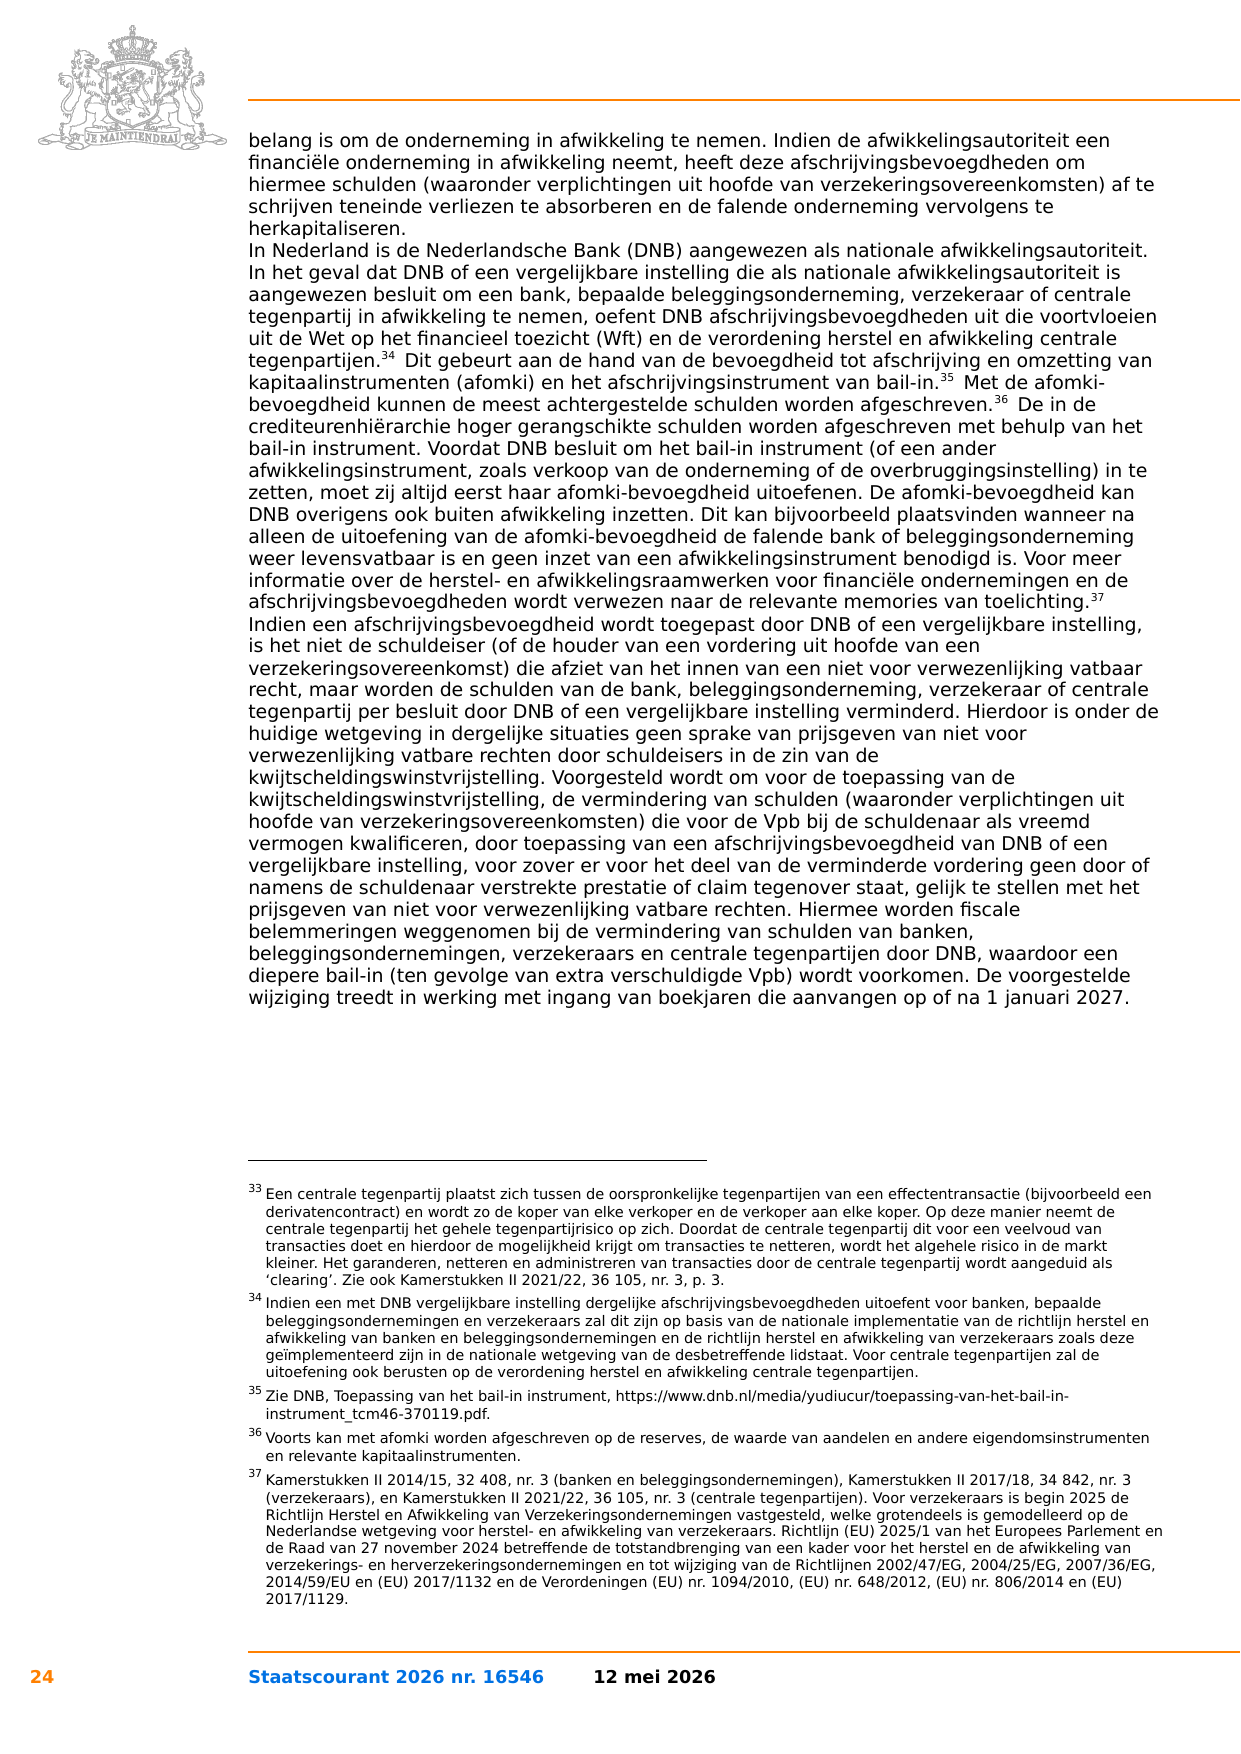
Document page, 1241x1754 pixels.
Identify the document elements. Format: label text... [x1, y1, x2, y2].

picture [38, 25, 227, 150]
text Indien een met DNB vergelijkbare instelling dergelijke afschrijvingsbevoegdheden uitoefent voor banken, bepaalde beleggingsondernemingen en verzekeraars zal dit zijn op basis van de nationale implementatie van de richtlijn herstel en afwikkeling van banken en beleggingsondernemingen en de richtlijn herstel en afwikkeling van verzekeraars zoals deze geïmplementeerd zijn in de nationale wetgeving van de desbetreffende lidstaat. Voor centrale tegenpartijen zal de uitoefening ook berusten op de verordening herstel en afwikkeling centrale tegenpartijen. [248, 1291, 1163, 1381]
text Voorts kan met afomki worden afgeschreven op de reserves, de waarde van aandelen en andere eigendomsinstrumenten en relevante kapitaalinstrumenten. [248, 1426, 1163, 1465]
text Kamerstukken II 2014/15, 32 408, nr. 3 (banken en beleggingsondernemingen), Kamerstukken II 2017/18, 34 842, nr. 3 (verzekeraars), en Kamerstukken II 2021/22, 36 105, nr. 3 (centrale tegenpartijen). Voor verzekeraars is begin 2025 de Richtlijn Herstel en Afwikkeling van Verzekeringsondernemingen vastgesteld, welke grotendeels is gemodelleerd op de Nederlandse wetgeving voor herstel- en afwikkeling van verzekeraars. Richtlijn (EU) 2025/1 van het Europees Parlement en de Raad van 27 november 2024 betreffende de totstandbrenging van een kader voor het herstel en de afwikkeling van verzekerings- en herverzekeringsondernemingen en tot wijziging van de Richtlijnen 2002/47/EG, 2004/25/EG, 2007/36/EG, 2014/59/EU en (EU) 2017/1132 en de Verordeningen (EU) nr. 1094/2010, (EU) nr. 648/2012, (EU) nr. 806/2014 en (EU) 2017/1129. [248, 1468, 1163, 1608]
text Een centrale tegenpartij plaatst zich tussen de oorspronkelijke tegenpartijen van een effectentransactie (bijvoorbeeld een derivatencontract) en wordt zo de koper van elke verkoper en de verkoper aan elke koper. Op deze manier neemt de centrale tegenpartij het gehele tegenpartijrisico op zich. Doordat de centrale tegenpartij dit voor een veelvoud van transacties doet en hierdoor de mogelijkheid krijgt om transacties te netteren, wordt het algehele risico in de markt kleiner. Het garanderen, netteren en administreren van transacties door de centrale tegenpartij wordt aangeduid als ‘clearing’. Zie ook Kamerstukken II 2021/22, 36 105, nr. 3, p. 3. [248, 1182, 1163, 1288]
text In Nederland is de Nederlandsche Bank (DNB) aangewezen als nationale afwikkelingsautoriteit. In het geval dat DNB of een vergelijkbare instelling die als nationale afwikkelingsautoriteit is aangewezen besluit om een bank, bepaalde beleggingsonderneming, verzekeraar of centrale tegenpartij in afwikkeling te nemen, oefent DNB afschrijvingsbevoegdheden uit die voortvloeien uit de Wet op het financieel toezicht (Wft) en de verordening herstel en afwikkeling centrale tegenpartijen. Dit gebeurt aan de hand van de bevoegdheid tot afschrijving en omzetting van kapitaalinstrumenten (afomki) en het afschrijvingsinstrument van bail-in. Met de afomki-bevoegdheid kunnen de meest achtergestelde schulden worden afgeschreven. De in de crediteurenhiërarchie hoger gerangschikte schulden worden afgeschreven met behulp van het bail-in instrument. Voordat DNB besluit om het bail-in instrument (of een ander afwikkelingsinstrument, zoals verkoop van de onderneming of de overbruggingsinstelling) in te zetten, moet zij altijd eerst haar afomki-bevoegdheid uitoefenen. De afomki-bevoegdheid kan DNB overigens ook buiten afwikkeling inzetten. Dit kan bijvoorbeeld plaatsvinden wanneer na alleen de uitoefening van de afomki-bevoegdheid de falende bank of beleggingsonderneming weer levensvatbaar is en geen inzet van een afwikkelingsinstrument benodigd is. Voor meer informatie over de herstel- en afwikkelingsraamwerken voor financiële ondernemingen en de afschrijvingsbevoegdheden wordt verwezen naar de relevante memories van toelichting. [248, 240, 1163, 613]
text Indien een afschrijvingsbevoegdheid wordt toegepast door DNB of een vergelijkbare instelling, is het niet de schuldeiser (of de houder van een vordering uit hoofde van een verzekeringsovereenkomst) die afziet van het innen van een niet voor verwezenlijking vatbaar recht, maar worden de schulden van de bank, beleggingsonderneming, verzekeraar of centrale tegenpartij per besluit door DNB of een vergelijkbare instelling verminderd. Hierdoor is onder de huidige wetgeving in dergelijke situaties geen sprake van prijsgeven van niet voor verwezenlijking vatbare rechten door schuldeisers in de zin van de kwijtscheldingswinstvrijstelling. Voorgesteld wordt om voor de toepassing van de kwijtscheldingswinstvrijstelling, de vermindering van schulden (waaronder verplichtingen uit hoofde van verzekeringsovereenkomsten) die voor de Vpb bij de schuldenaar als vreemd vermogen kwalificeren, door toepassing van een afschrijvingsbevoegdheid van DNB of een vergelijkbare instelling, voor zover er voor het deel van de verminderde vordering geen door of namens de schuldenaar verstrekte prestatie of claim tegenover staat, gelijk te stellen met het prijsgeven van niet voor verwezenlijking vatbare rechten. Hiermee worden fiscale belemmeringen weggenomen bij de vermindering van schulden van banken, beleggingsondernemingen, verzekeraars en centrale tegenpartijen door DNB, waardoor een diepere bail-in (ten gevolge van extra verschuldigde Vpb) wordt voorkomen. De voorgestelde wijziging treedt in werking met ingang van boekjaren die aanvangen op of na 1 januari 2027. [248, 613, 1163, 1009]
text Zie DNB, Toepassing van het bail-in instrument, https://www.dnb.nl/media/yudiucur/toepassing-van-het-bail-in-instrument_tcm46-370119.pdf. [248, 1384, 1163, 1423]
text belang is om de onderneming in afwikkeling te nemen. Indien de afwikkelingsautoriteit een financiële onderneming in afwikkeling neemt, heeft deze afschrijvingsbevoegdheden om hiermee schulden (waaronder verplichtingen uit hoofde van verzekeringsovereenkomsten) af te schrijven teneinde verliezen te absorberen en de falende onderneming vervolgens te herkapitaliseren. [248, 130, 1163, 240]
